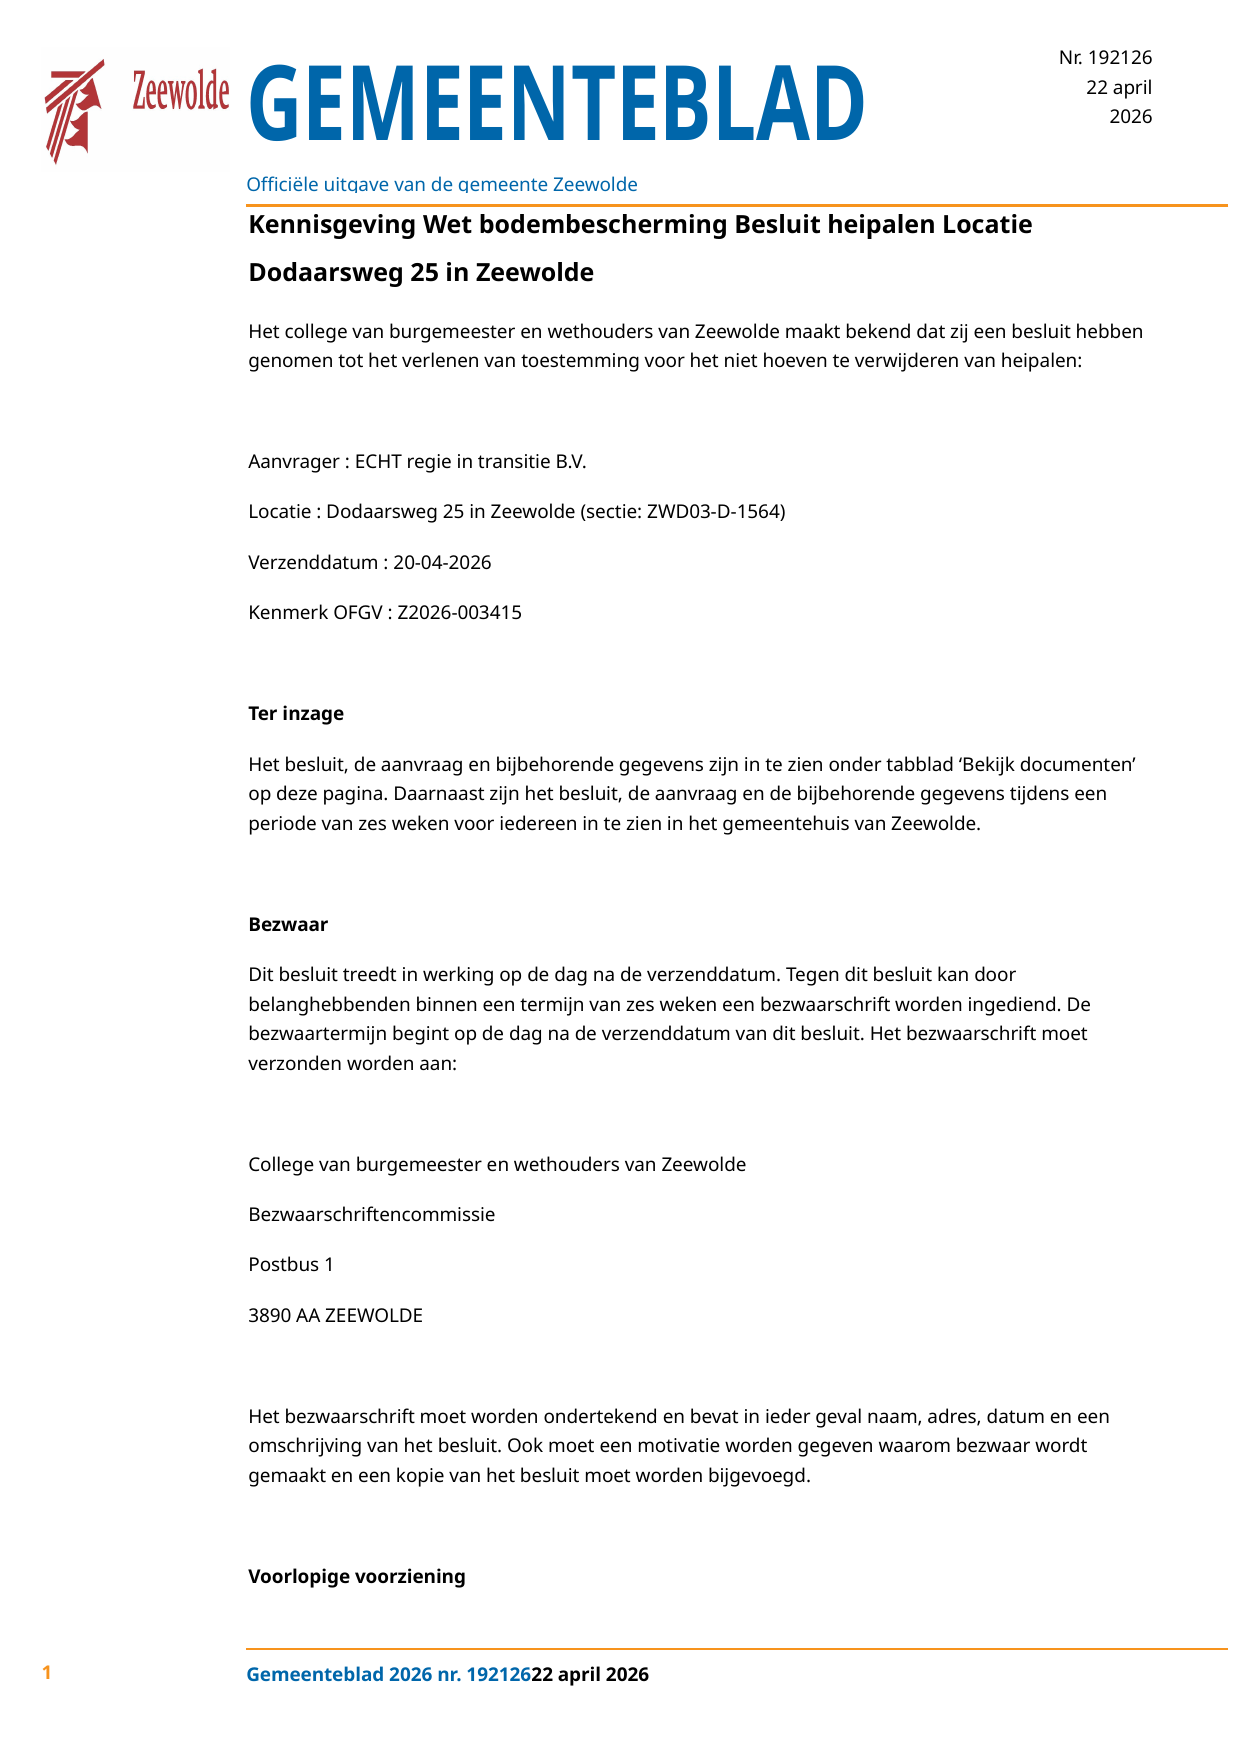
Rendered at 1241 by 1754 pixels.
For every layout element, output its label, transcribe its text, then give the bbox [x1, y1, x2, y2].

text Aanvrager : ECHT regie in transitie B.V. [248, 448, 1152, 474]
text Verzenddatum : 20-04-2026 [248, 549, 1152, 575]
text Het college van burgemeester en wethouders van Zeewolde maakt bekend dat zij een besluit hebben genomen tot het verlenen van toestemming voor het niet hoeven te verwijderen van heipalen: [248, 318, 1152, 373]
picture [41, 47, 231, 172]
text Locatie : Dodaarsweg 25 in Zeewolde (sectie: ZWD03-D-1564) [248, 499, 1152, 524]
text 3890 AA ZEEWOLDE [248, 1302, 1152, 1328]
text Voorlopige voorziening [248, 1563, 1152, 1589]
text Dit besluit treedt in werking op de dag na de verzenddatum. Tegen dit besluit kan door belanghebbenden binnen een termijn van zes weken een bezwaarschrift worden ingediend. De bezwaartermijn begint op de dag na de verzenddatum van dit besluit. Het bezwaarschrift moet verzonden worden aan: [248, 961, 1152, 1076]
text Het bezwaarschrift moet worden ondertekend en bevat in ieder geval naam, adres, datum en een omschrijving van het besluit. Ook moet een motivatie worden gegeven waarom bezwaar wordt gemaakt en een kopie van het besluit moet worden bijgevoegd. [248, 1403, 1152, 1488]
text Bezwaar [248, 911, 1152, 937]
text Kennisgeving Wet bodembescherming Besluit heipalen Locatie Dodaarsweg 25 in Zeewolde [248, 207, 1152, 288]
text Ter inzage [248, 700, 1152, 726]
text Bezwaarschriftencommissie [248, 1201, 1152, 1227]
text Kenmerk OFGV : Z2026-003415 [248, 599, 1152, 625]
text Het besluit, de aanvraag en bijbehorende gegevens zijn in te zien onder tabblad ‘Bekijk documenten’ op deze pagina. Daarnaast zijn het besluit, de aanvraag en de bijbehorende gegevens tijdens een periode van zes weken voor iedereen in te zien in het gemeentehuis van Zeewolde. [248, 751, 1152, 836]
text Postbus 1 [248, 1252, 1152, 1277]
text College van burgemeester en wethouders van Zeewolde [248, 1151, 1152, 1177]
